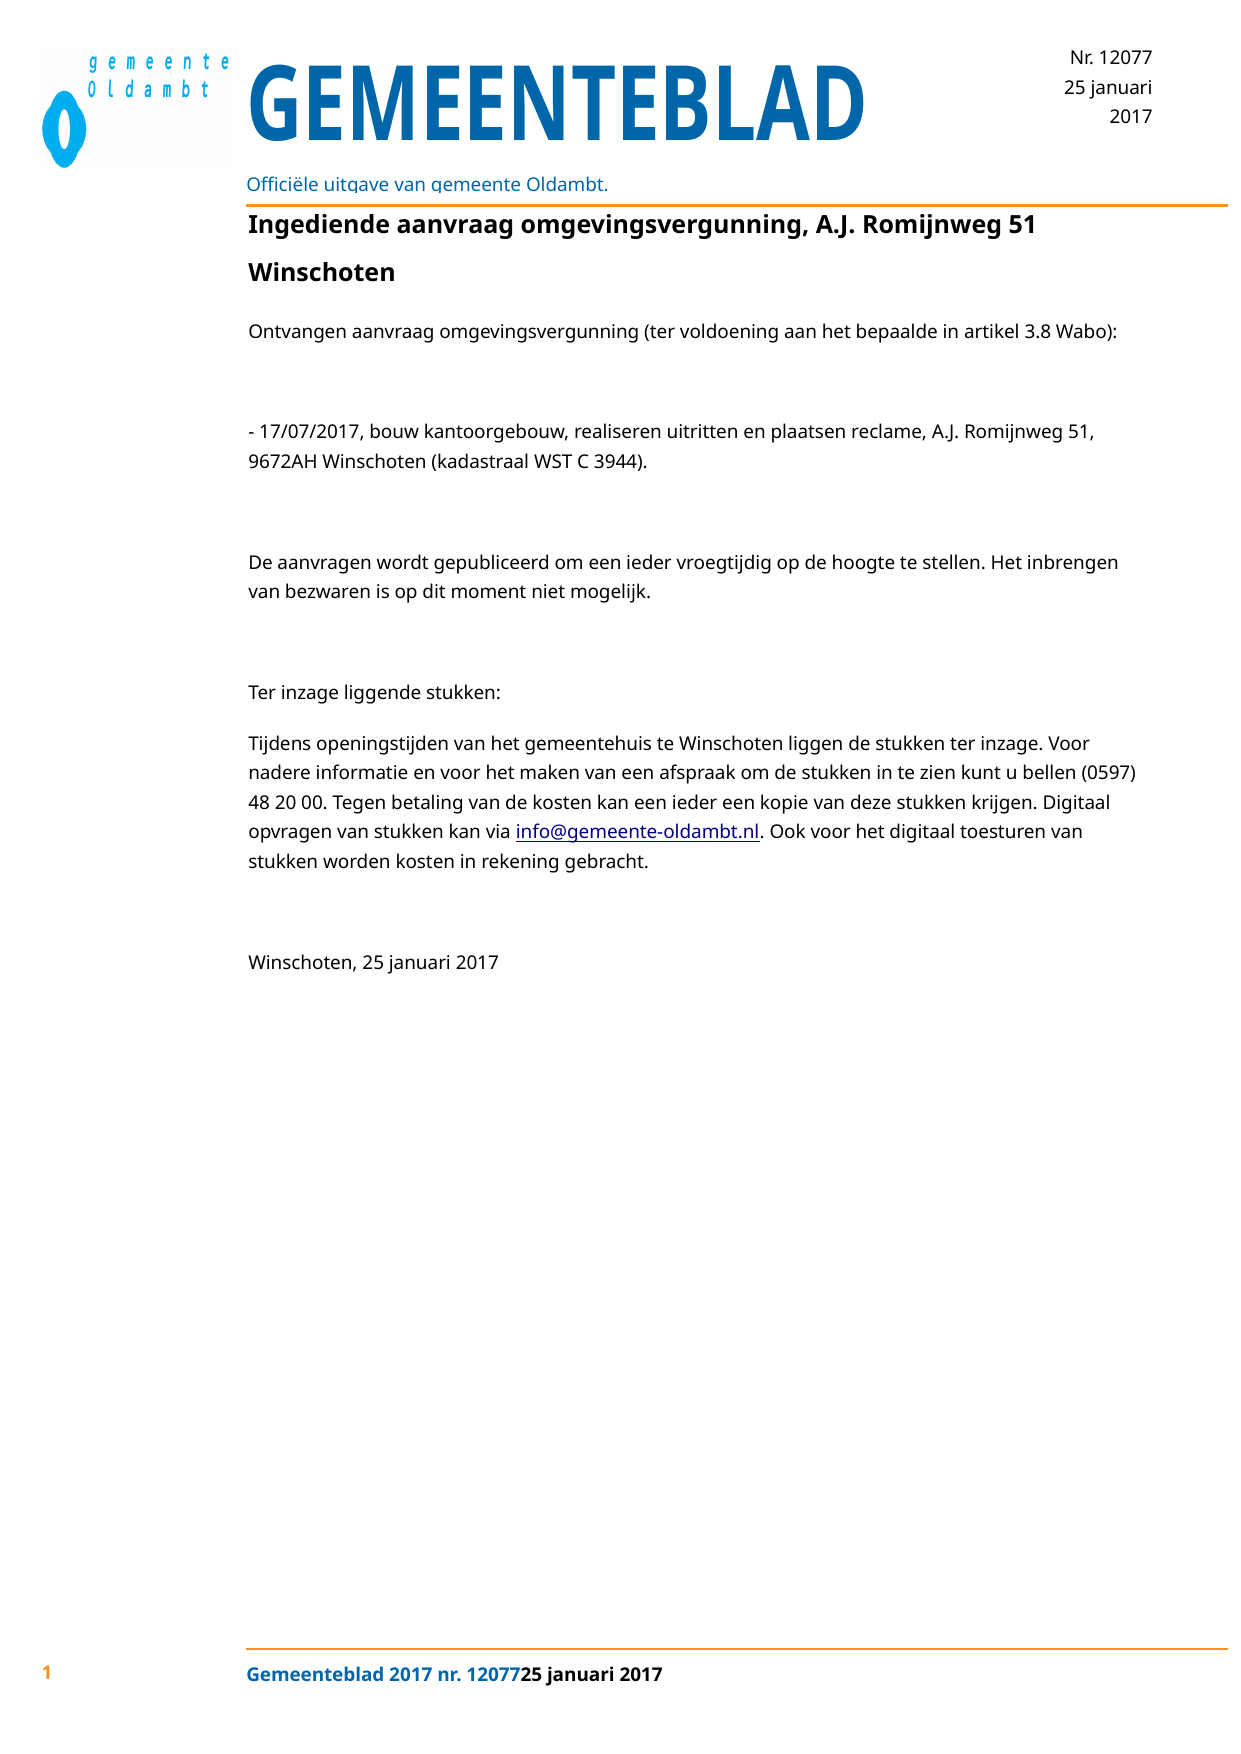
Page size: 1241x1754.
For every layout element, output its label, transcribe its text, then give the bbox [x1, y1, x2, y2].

text De aanvragen wordt gepubliceerd om een ieder vroegtijdig op de hoogte te stellen. Het inbrengen van bezwaren is op dit moment niet mogelijk. [248, 549, 1152, 604]
text Tijdens openingstijden van het gemeentehuis te Winschoten liggen de stukken ter inzage. Voor nadere informatie en voor het maken van een afspraak om de stukken in te zien kunt u bellen (0597) 48 20 00. Tegen betaling van de kosten kan een ieder een kopie van deze stukken krijgen. Digitaal opvragen van stukken kan via info@gemeente-oldambt.nl. Ook voor het digitaal toesturen van stukken worden kosten in rekening gebracht. [248, 730, 1152, 874]
text Ter inzage liggende stukken: [248, 679, 1152, 705]
text - 17/07/2017, bouw kantoorgebouw, realiseren uitritten en plaatsen reclame, A.J. Romijnweg 51, 9672AH Winschoten (kadastraal WST C 3944). [248, 419, 1152, 474]
text Ontvangen aanvraag omgevingsvergunning (ter voldoening aan het bepaalde in artikel 3.8 Wabo): [248, 318, 1152, 344]
text Winschoten, 25 januari 2017 [248, 949, 1152, 975]
text Ingediende aanvraag omgevingsvergunning, A.J. Romijnweg 51 Winschoten [248, 207, 1152, 288]
picture [41, 47, 231, 172]
